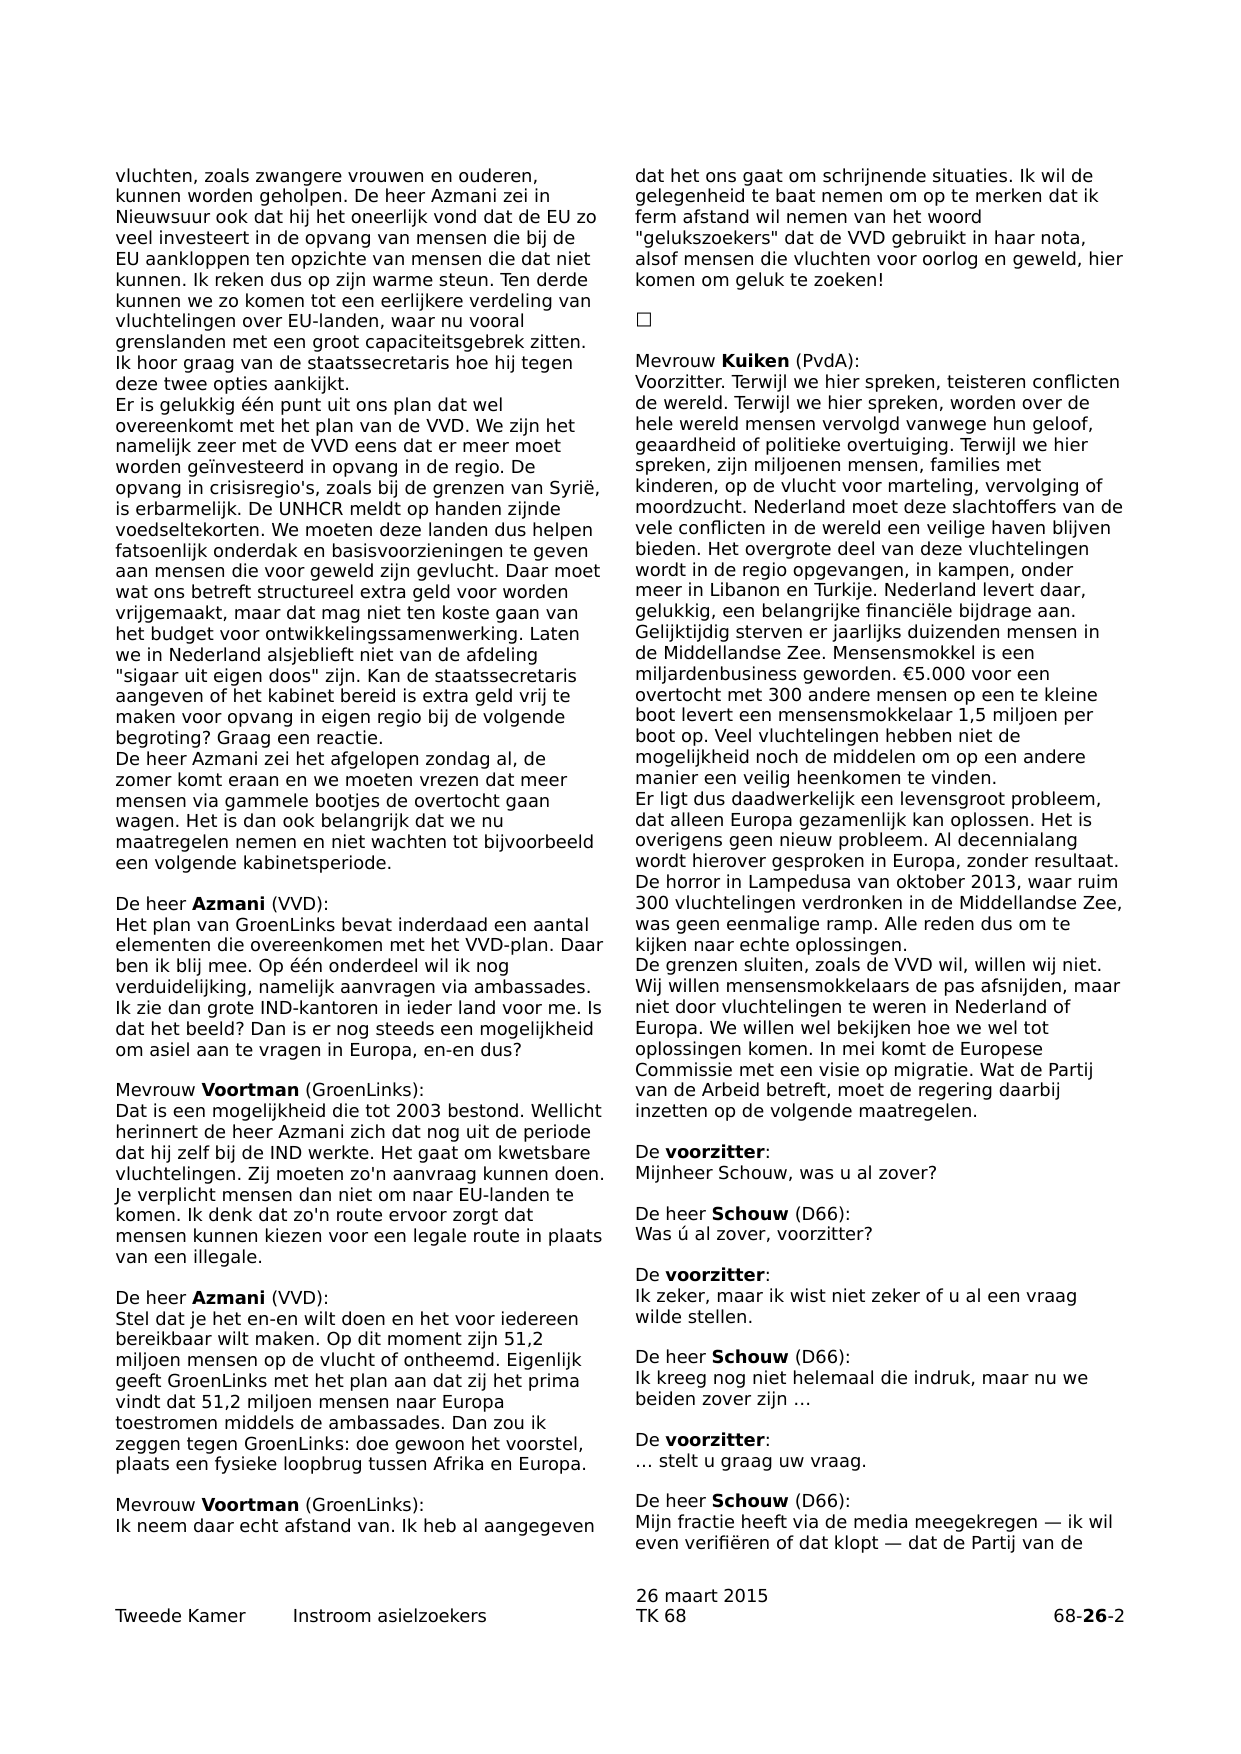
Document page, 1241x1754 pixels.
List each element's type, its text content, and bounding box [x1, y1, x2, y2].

text Mevrouw Voortman (GroenLinks): [115, 1080, 605, 1101]
text Dat is een mogelijkheid die tot 2003 bestond. Wellicht herinnert de heer Azmani zich dat nog uit de periode dat hij zelf bij de IND werkte. Het gaat om kwetsbare vluchtelingen. Zij moeten zo'n aanvraag kunnen doen. Je verplicht mensen dan niet om naar EU-landen te komen. Ik denk dat zo'n route ervoor zorgt dat mensen kunnen kiezen voor een legale route in plaats van een illegale. [115, 1101, 605, 1268]
text De heer Schouw (D66): [635, 1491, 1125, 1512]
text De voorzitter: [635, 1430, 1125, 1450]
text vluchten, zoals zwangere vrouwen en ouderen, kunnen worden geholpen. De heer Azmani zei in Nieuwsuur ook dat hij het oneerlijk vond dat de EU zo veel investeert in de opvang van mensen die bij de EU aankloppen ten opzichte van mensen die dat niet kunnen. Ik reken dus op zijn warme steun. Ten derde kunnen we zo komen tot een eerlijkere verdeling van vluchtelingen over EU-landen, waar nu vooral grenslanden met een groot capaciteitsgebrek zitten. Ik hoor graag van de staatssecretaris hoe hij tegen deze twee opties aankijkt. [115, 165, 605, 394]
text Mijn fractie heeft via de media meegekregen — ik wil even verifiëren of dat klopt — dat de Partij van de [635, 1512, 1125, 1554]
text De heer Azmani (VVD): [115, 894, 605, 914]
text Stel dat je het en-en wilt doen en het voor iedereen bereikbaar wilt maken. Op dit moment zijn 51,2 miljoen mensen op de vlucht of ontheemd. Eigenlijk geeft GroenLinks met het plan aan dat zij het prima vindt dat 51,2 miljoen mensen naar Europa toestromen middels de ambassades. Dan zou ik zeggen tegen GroenLinks: doe gewoon het voorstel, plaats een fysieke loopbrug tussen Afrika en Europa. [115, 1308, 605, 1475]
text Ik neem daar echt afstand van. Ik heb al aangegeven [115, 1516, 605, 1537]
text Er is gelukkig één punt uit ons plan dat wel overeenkomt met het plan van de VVD. We zijn het namelijk zeer met de VVD eens dat er meer moet worden geïnvesteerd in opvang in de regio. De opvang in crisisregio's, zoals bij de grenzen van Syrië, is erbarmelijk. De UNHCR meldt op handen zijnde voedseltekorten. We moeten deze landen dus helpen fatsoenlijk onderdak en basisvoorzieningen te geven aan mensen die voor geweld zijn gevlucht. Daar moet wat ons betreft structureel extra geld voor worden vrijgemaakt, maar dat mag niet ten koste gaan van het budget voor ontwikkelingssamenwerking. Laten we in Nederland alsjeblieft niet van de afdeling "sigaar uit eigen doos" zijn. Kan de staatssecretaris aangeven of het kabinet bereid is extra geld vrij te maken voor opvang in eigen regio bij de volgende begroting? Graag een reactie. [115, 394, 605, 749]
text Mevrouw Voortman (GroenLinks): [115, 1495, 605, 1516]
text Was ú al zover, voorzitter? [635, 1224, 1125, 1245]
text Ik zeker, maar ik wist niet zeker of u al een vraag wilde stellen. [635, 1286, 1125, 1327]
text De heer Schouw (D66): [635, 1347, 1125, 1368]
text … stelt u graag uw vraag. [635, 1450, 1125, 1471]
text dat het ons gaat om schrijnende situaties. Ik wil de gelegenheid te baat nemen om op te merken dat ik ferm afstand wil nemen van het woord "gelukszoekers" dat de VVD gebruikt in haar nota, alsof mensen die vluchten voor oorlog en geweld, hier komen om geluk te zoeken! [635, 165, 1125, 290]
text De voorzitter: [635, 1142, 1125, 1162]
text Voorzitter. Terwijl we hier spreken, teisteren conflicten de wereld. Terwijl we hier spreken, worden over de hele wereld mensen vervolgd vanwege hun geloof, geaardheid of politieke overtuiging. Terwijl we hier spreken, zijn miljoenen mensen, families met kinderen, op de vlucht voor marteling, vervolging of moordzucht. Nederland moet deze slachtoffers van de vele conflicten in de wereld een veilige haven blijven bieden. Het overgrote deel van deze vluchtelingen wordt in de regio opgevangen, in kampen, onder meer in Libanon en Turkije. Nederland levert daar, gelukkig, een belangrijke financiële bijdrage aan. [635, 372, 1125, 622]
text De grenzen sluiten, zoals de VVD wil, willen wij niet. Wij willen mensensmokkelaars de pas afsnijden, maar niet door vluchtelingen te weren in Nederland of Europa. We willen wel bekijken hoe we wel tot oplossingen komen. In mei komt de Europese Commissie met een visie op migratie. Wat de Partij van de Arbeid betreft, moet de regering daarbij inzetten op de volgende maatregelen. [635, 955, 1125, 1122]
text De voorzitter: [635, 1265, 1125, 1286]
text Mijnheer Schouw, was u al zover? [635, 1162, 1125, 1183]
text De heer Schouw (D66): [635, 1203, 1125, 1224]
text Ik kreeg nog niet helemaal die indruk, maar nu we beiden zover zijn … [635, 1368, 1125, 1410]
text De heer Azmani (VVD): [115, 1288, 605, 1308]
text Gelijktijdig sterven er jaarlijks duizenden mensen in de Middellandse Zee. Mensensmokkel is een miljardenbusiness geworden. €5.000 voor een overtocht met 300 andere mensen op een te kleine boot levert een mensensmokkelaar 1,5 miljoen per boot op. Veel vluchtelingen hebben niet de mogelijkheid noch de middelen om op een andere manier een veilig heenkomen te vinden. [635, 622, 1125, 788]
text De heer Azmani zei het afgelopen zondag al, de zomer komt eraan en we moeten vrezen dat meer mensen via gammele bootjes de overtocht gaan wagen. Het is dan ook belangrijk dat we nu maatregelen nemen en niet wachten tot bijvoorbeeld een volgende kabinetsperiode. [115, 749, 605, 874]
text Er ligt dus daadwerkelijk een levensgroot probleem, dat alleen Europa gezamenlijk kan oplossen. Het is overigens geen nieuw probleem. Al decennialang wordt hierover gesproken in Europa, zonder resultaat. De horror in Lampedusa van oktober 2013, waar ruim 300 vluchtelingen verdronken in de Middellandse Zee, was geen eenmalige ramp. Alle reden dus om te kijken naar echte oplossingen. [635, 788, 1125, 955]
text Het plan van GroenLinks bevat inderdaad een aantal elementen die overeenkomen met het VVD-plan. Daar ben ik blij mee. Op één onderdeel wil ik nog verduidelijking, namelijk aanvragen via ambassades. Ik zie dan grote IND-kantoren in ieder land voor me. Is dat het beeld? Dan is er nog steeds een mogelijkheid om asiel aan te vragen in Europa, en-en dus? [115, 914, 605, 1060]
text Mevrouw Kuiken (PvdA): [635, 351, 1125, 372]
text ⬜ [635, 310, 1125, 331]
